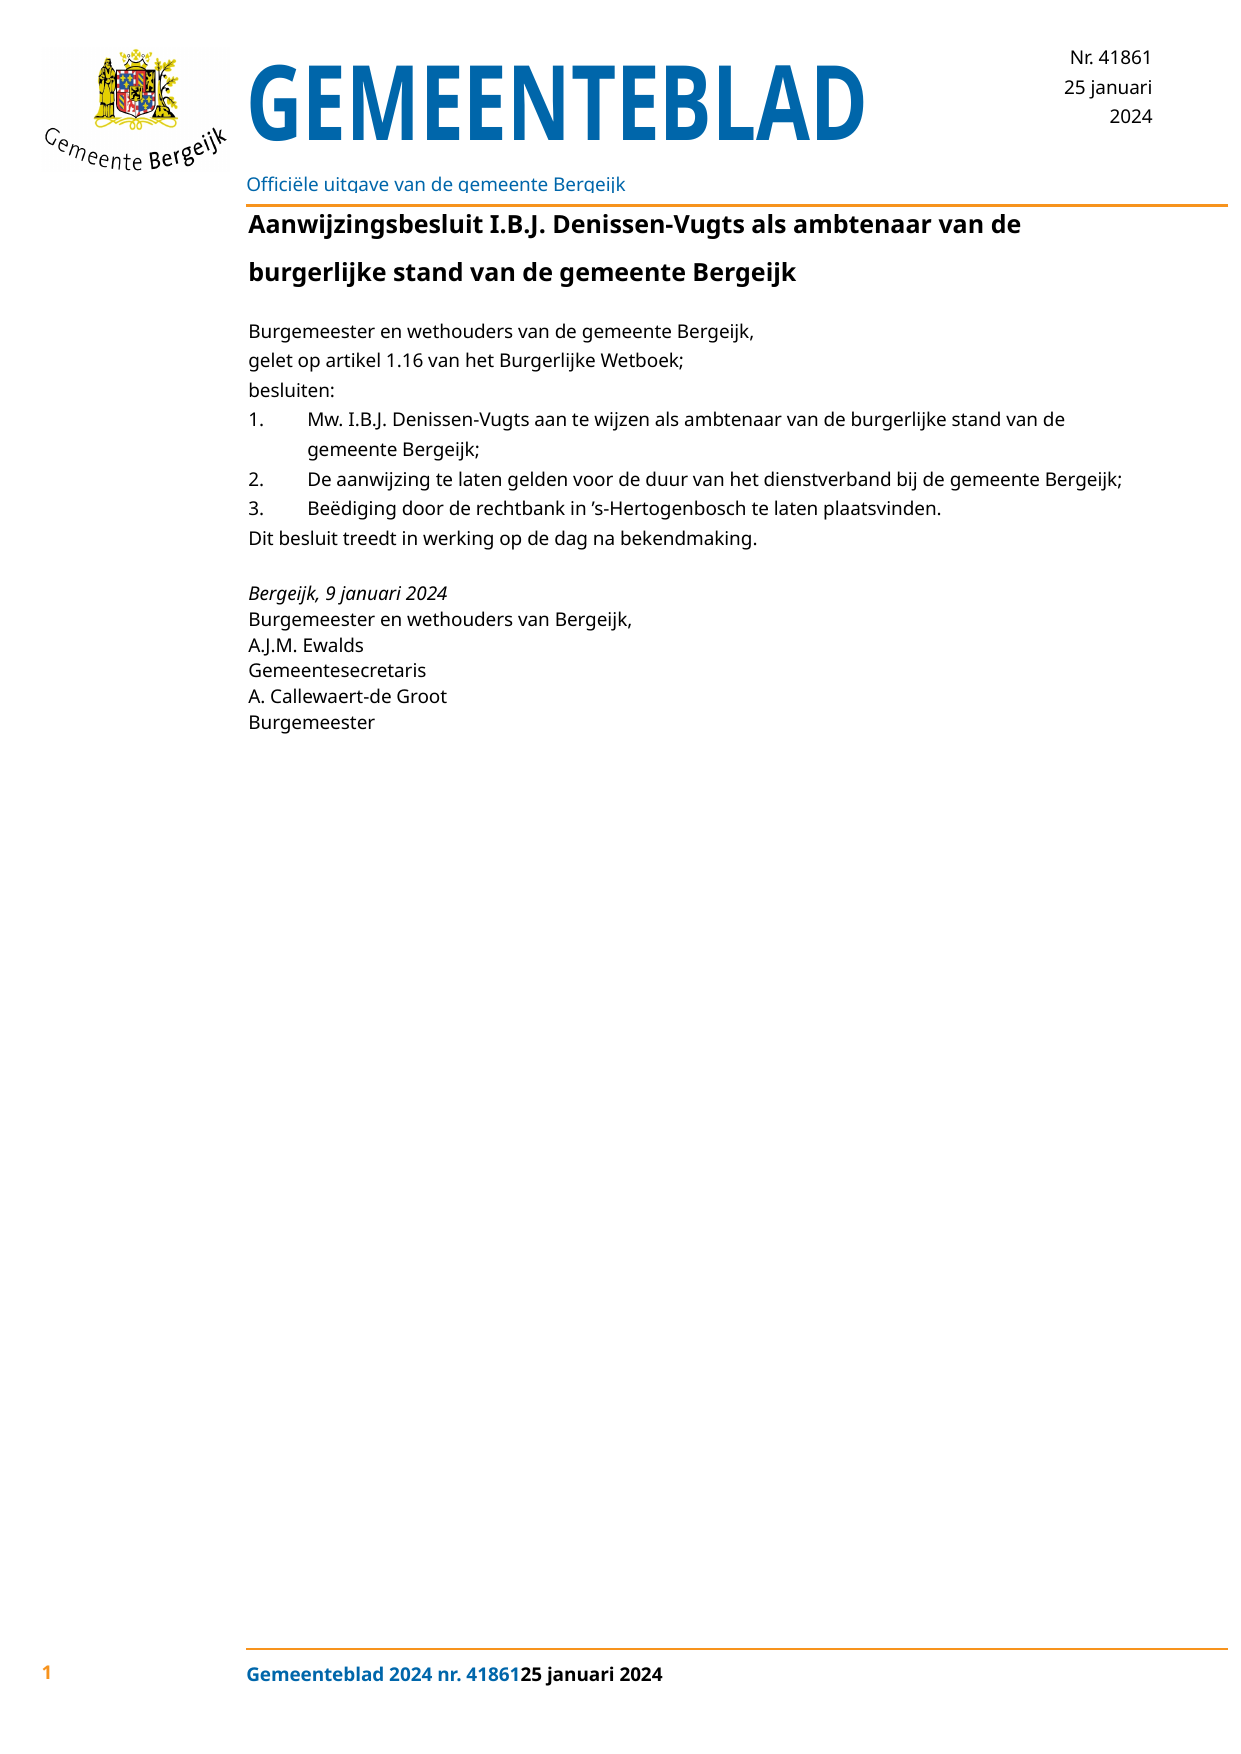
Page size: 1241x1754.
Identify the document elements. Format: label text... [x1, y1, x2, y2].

text Aanwijzingsbesluit I.B.J. Denissen-Vugts als ambtenaar van de burgerlijke stand van de gemeente Bergeijk [248, 207, 1152, 288]
list De aanwijzing te laten gelden voor de duur van het dienstverband bij de gemeente Bergeijk; [248, 466, 1152, 492]
list Mw. I.B.J. Denissen-Vugts aan te wijzen als ambtenaar van de burgerlijke stand van de gemeente Bergeijk; [248, 407, 1152, 462]
text Burgemeester [248, 709, 1152, 735]
text A. Callewaert-de Groot [248, 683, 1152, 709]
text gelet op artikel 1.16 van het Burgerlijke Wetboek; [248, 347, 1152, 373]
text Burgemeester en wethouders van Bergeijk, [248, 606, 1152, 632]
text Gemeentesecretaris [248, 657, 1152, 683]
text Burgemeester en wethouders van de gemeente Bergeijk, [248, 318, 1152, 344]
picture [41, 47, 231, 172]
text Bergeijk, 9 januari 2024 [248, 580, 1152, 606]
text besluiten: [248, 377, 1152, 403]
text A.J.M. Ewalds [248, 632, 1152, 657]
list Beëdiging door de rechtbank in ’s-Hertogenbosch te laten plaatsvinden. [248, 495, 1152, 521]
text Dit besluit treedt in werking op de dag na bekendmaking. [248, 525, 1152, 551]
